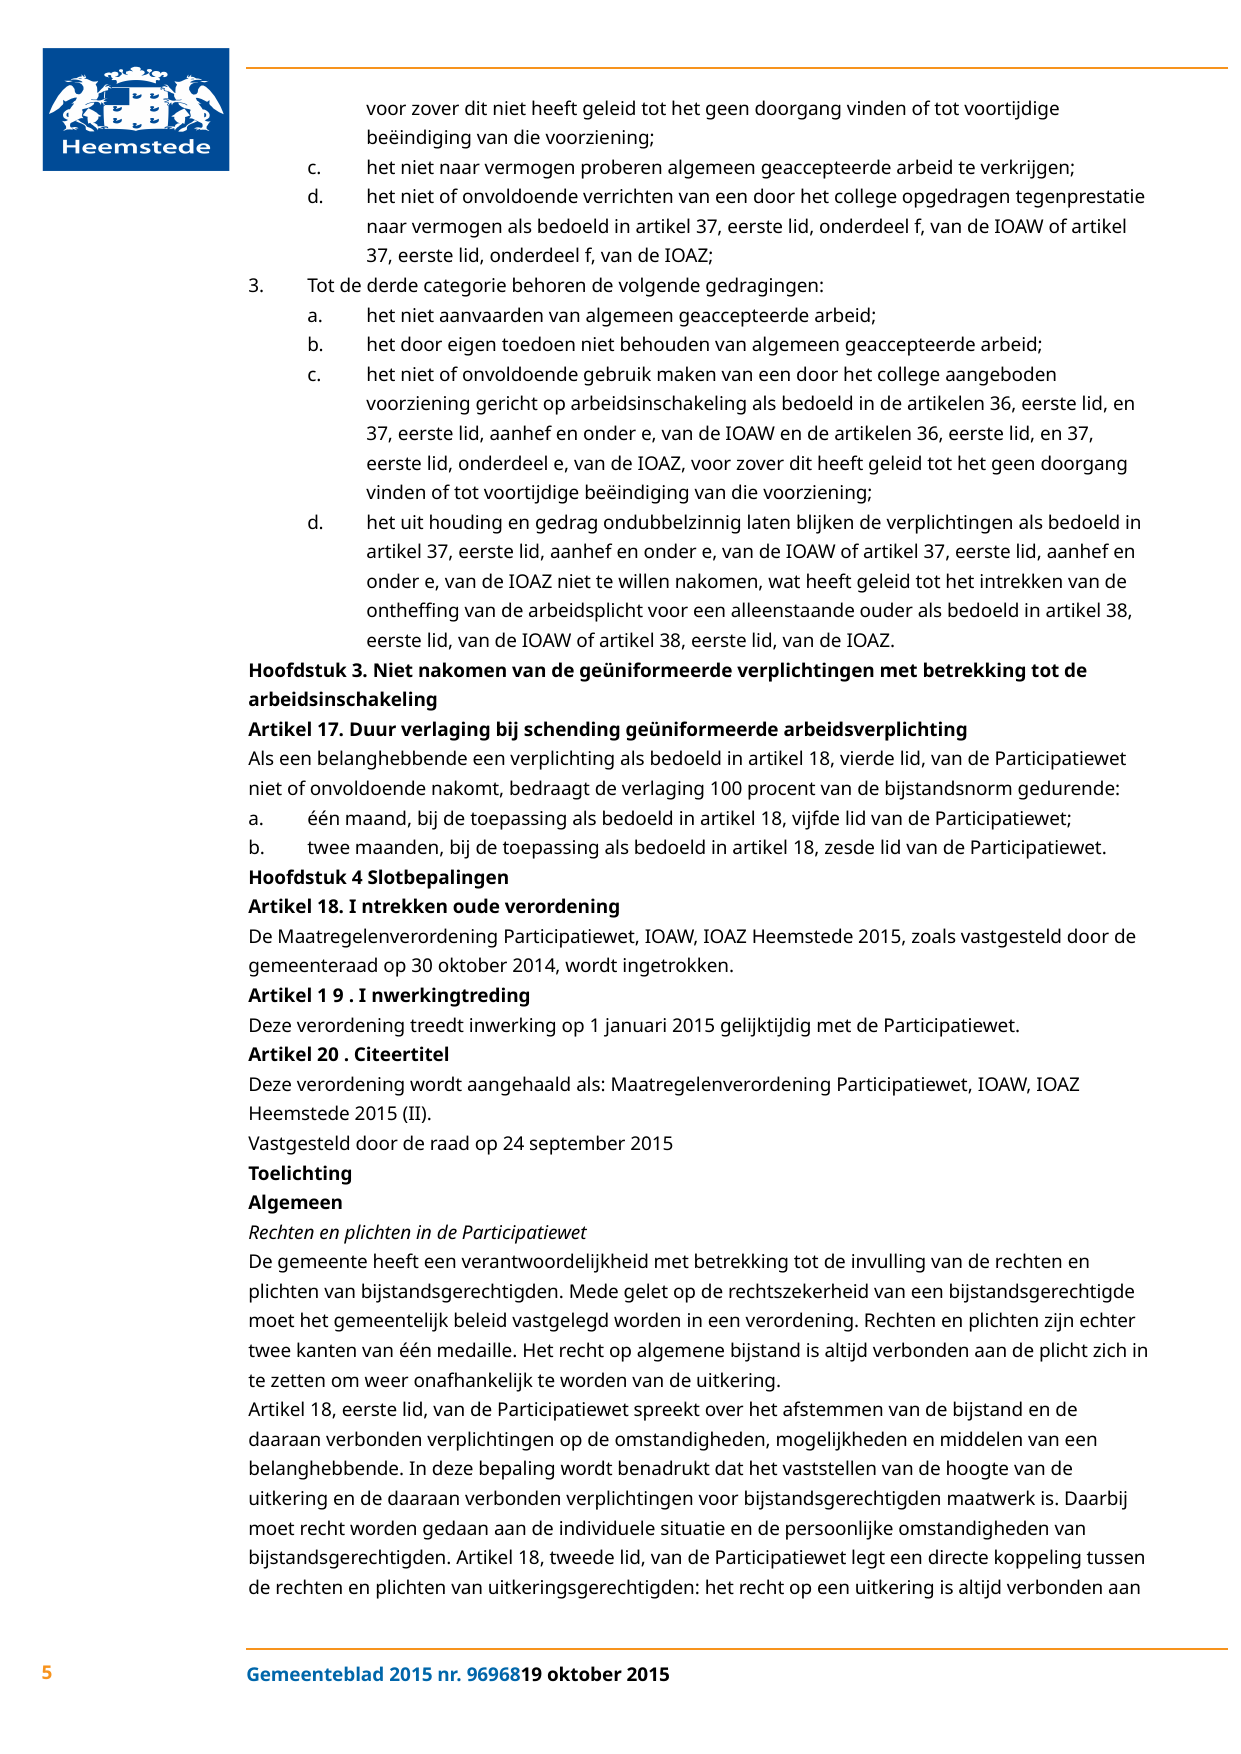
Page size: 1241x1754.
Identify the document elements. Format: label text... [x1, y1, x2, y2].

list het niet of onvoldoende verrichten van een door het college opgedragen tegenprestatie naar vermogen als bedoeld in artikel 37, eerste lid, onderdeel f, van de IOAW of artikel 37, eerste lid, onderdeel f, van de IOAZ; [307, 183, 1152, 268]
list één maand, bij de toepassing als bedoeld in artikel 18, vijfde lid van de Participatiewet; [248, 805, 1152, 831]
text Artikel 18, eerste lid, van de Participatiewet spreekt over het afstemmen van de bijstand en de daaraan verbonden verplichtingen op de omstandigheden, mogelijkheden en middelen van een belanghebbende. In deze bepaling wordt benadrukt dat het vaststellen van de hoogte van de uitkering en de daaraan verbonden verplichtingen voor bijstandsgerechtigden maatwerk is. Daarbij moet recht worden gedaan aan de individuele situatie en de persoonlijke omstandigheden van bijstandsgerechtigden. Artikel 18, tweede lid, van de Participatiewet legt een directe koppeling tussen de rechten en plichten van uitkeringsgerechtigden: het recht op een uitkering is altijd verbonden aan [248, 1396, 1152, 1600]
list het uit houding en gedrag ondubbelzinnig laten blijken de verplichtingen als bedoeld in artikel 37, eerste lid, aanhef en onder e, van de IOAW of artikel 37, eerste lid, aanhef en onder e, van de IOAZ niet te willen nakomen, wat heeft geleid tot het intrekken van de ontheffing van de arbeidsplicht voor een alleenstaande ouder als bedoeld in artikel 38, eerste lid, van de IOAW of artikel 38, eerste lid, van de IOAZ. [307, 509, 1152, 653]
picture [41, 47, 231, 172]
text Deze verordening treedt inwerking op 1 januari 2015 gelijktijdig met de Participatiewet. [248, 1012, 1152, 1038]
text De Maatregelenverordening Participatiewet, IOAW, IOAZ Heemstede 2015, zoals vastgesteld door de gemeenteraad op 30 oktober 2014, wordt ingetrokken. [248, 923, 1152, 978]
list het niet naar vermogen proberen algemeen geaccepteerde arbeid te verkrijgen; [307, 154, 1152, 180]
list twee maanden, bij de toepassing als bedoeld in artikel 18, zesde lid van de Participatiewet. [248, 834, 1152, 860]
text De gemeente heeft een verantwoordelijkheid met betrekking tot de invulling van de rechten en plichten van bijstandsgerechtigden. Mede gelet op de rechtszekerheid van een bijstandsgerechtigde moet het gemeentelijk beleid vastgelegd worden in een verordening. Rechten en plichten zijn echter twee kanten van één medaille. Het recht op algemene bijstand is altijd verbonden aan de plicht zich in te zetten om weer onafhankelijk te worden van de uitkering. [248, 1248, 1152, 1393]
text Artikel 18. I ntrekken oude verordening [248, 893, 1152, 919]
list Tot de derde categorie behoren de volgende gedragingen: [248, 272, 1152, 298]
text Artikel 20 . Citeertitel [248, 1041, 1152, 1067]
text Artikel 1 9 . I nwerkingtreding [248, 982, 1152, 1008]
list het niet aanvaarden van algemeen geaccepteerde arbeid; [307, 302, 1152, 328]
text Algemeen [248, 1189, 1152, 1215]
text Als een belanghebbende een verplichting als bedoeld in artikel 18, vierde lid, van de Participatiewet niet of onvoldoende nakomt, bedraagt de verlaging 100 procent van de bijstandsnorm gedurende: [248, 746, 1152, 801]
list het niet of onvoldoende gebruik maken van een door het college aangeboden voorziening gericht op arbeidsinschakeling als bedoeld in de artikelen 36, eerste lid, en 37, eerste lid, aanhef en onder e, van de IOAW en de artikelen 36, eerste lid, en 37, eerste lid, onderdeel e, van de IOAZ, voor zover dit heeft geleid tot het geen doorgang vinden of tot voortijdige beëindiging van die voorziening; [307, 361, 1152, 505]
text Hoofdstuk 3. Niet nakomen van de geüniformeerde verplichtingen met betrekking tot de arbeidsinschakeling [248, 657, 1152, 712]
text Rechten en plichten in de Participatiewet [248, 1219, 1152, 1245]
list het door eigen toedoen niet behouden van algemeen geaccepteerde arbeid; [307, 331, 1152, 357]
text Toelichting [248, 1160, 1152, 1186]
text Artikel 17. Duur verlaging bij schending geüniformeerde arbeidsverplichting [248, 716, 1152, 742]
text Hoofdstuk 4 Slotbepalingen [248, 864, 1152, 890]
text Deze verordening wordt aangehaald als: Maatregelenverordening Participatiewet, IOAW, IOAZ Heemstede 2015 (II). [248, 1071, 1152, 1126]
list voor zover dit niet heeft geleid tot het geen doorgang vinden of tot voortijdige beëindiging van die voorziening; [307, 95, 1152, 150]
text Vastgesteld door de raad op 24 september 2015 [248, 1130, 1152, 1156]
